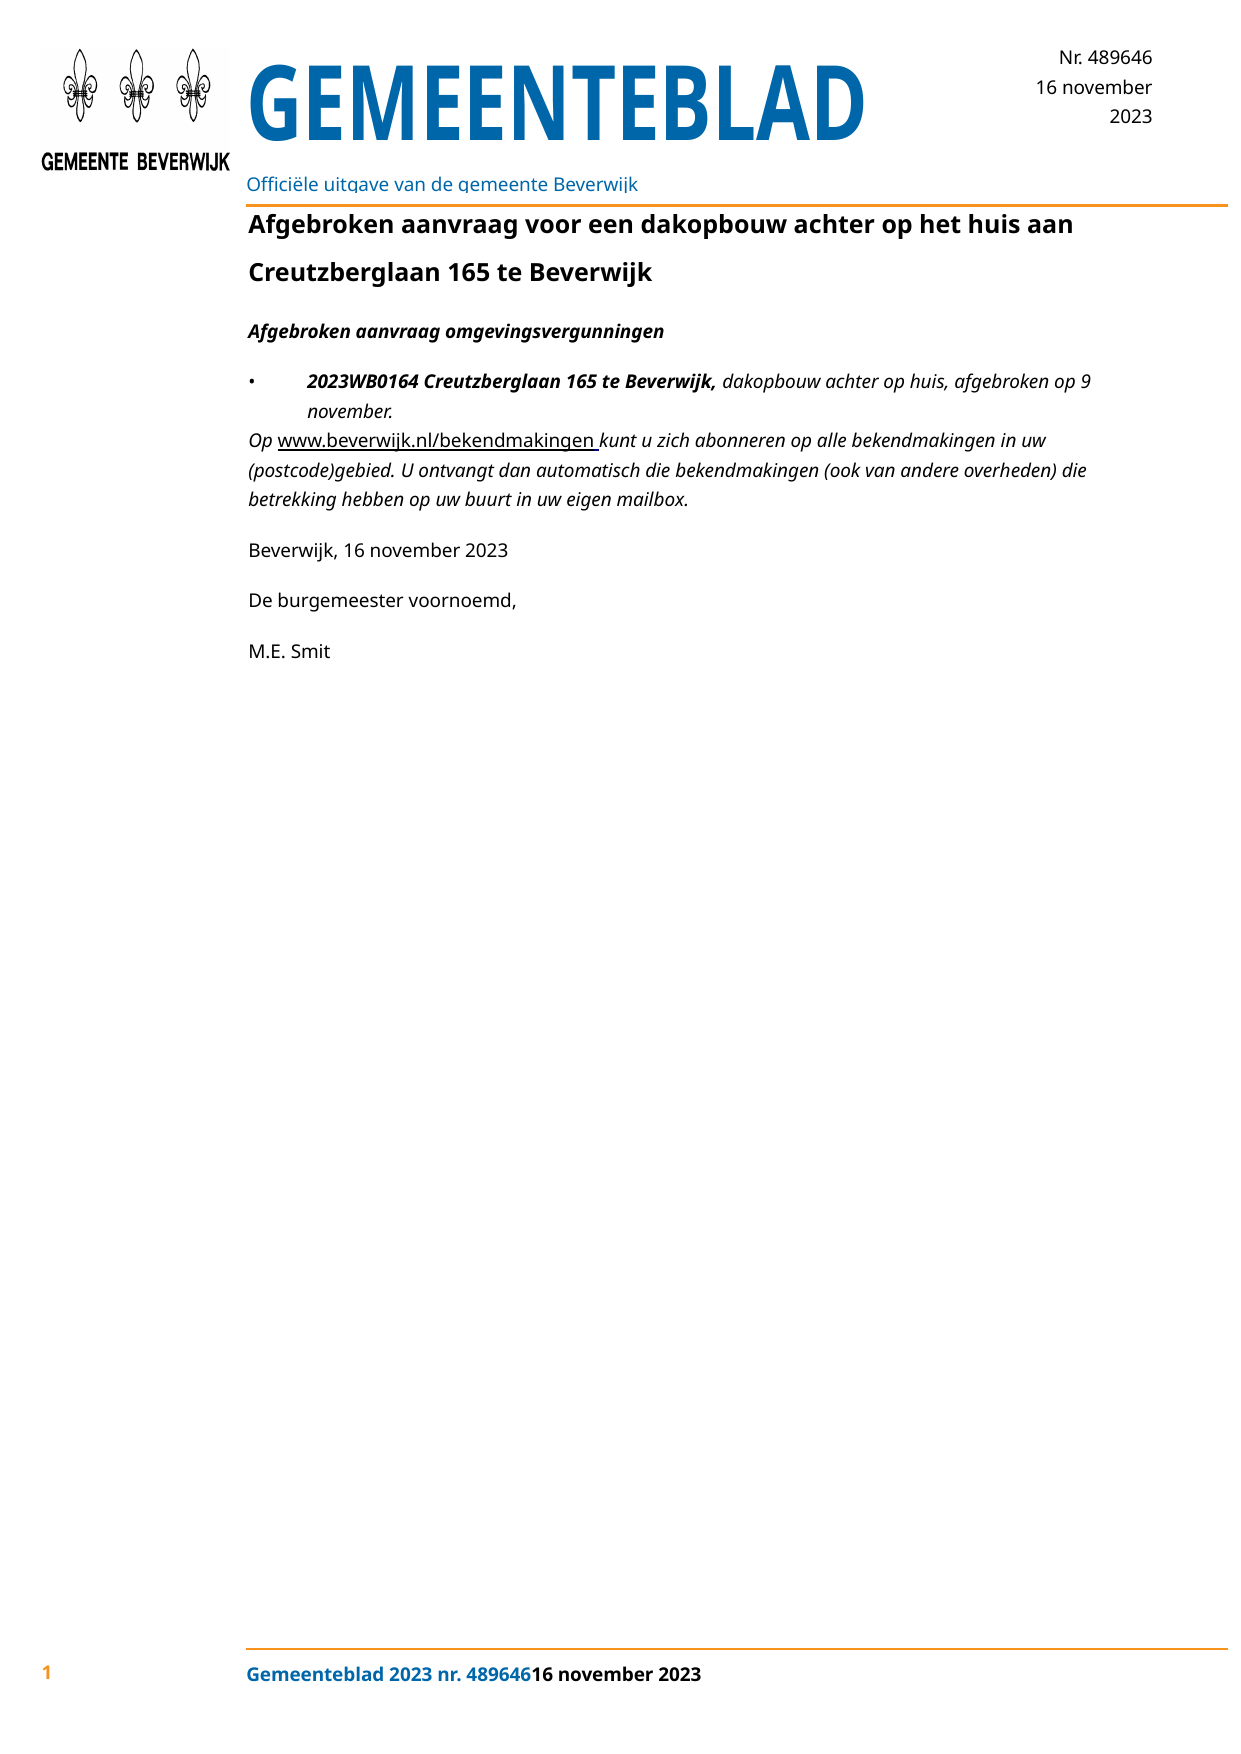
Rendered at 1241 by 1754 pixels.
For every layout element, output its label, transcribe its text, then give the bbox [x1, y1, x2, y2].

text De burgemeester voornoemd, [248, 587, 1152, 613]
picture [41, 47, 231, 172]
text Op www.beverwijk.nl/bekendmakingen kunt u zich abonneren op alle bekendmakingen in uw (postcode)gebied. U ontvangt dan automatisch die bekendmakingen (ook van andere overheden) die betrekking hebben op uw buurt in uw eigen mailbox. [248, 427, 1152, 512]
text Afgebroken aanvraag omgevingsvergunningen [248, 318, 1152, 344]
list 2023WB0164 Creutzberglaan 165 te Beverwijk, dakopbouw achter op huis, afgebroken op 9 november. [248, 368, 1152, 424]
text M.E. Smit [248, 638, 1152, 664]
text Afgebroken aanvraag voor een dakopbouw achter op het huis aan Creutzberglaan 165 te Beverwijk [248, 207, 1152, 288]
text Beverwijk, 16 november 2023 [248, 537, 1152, 563]
